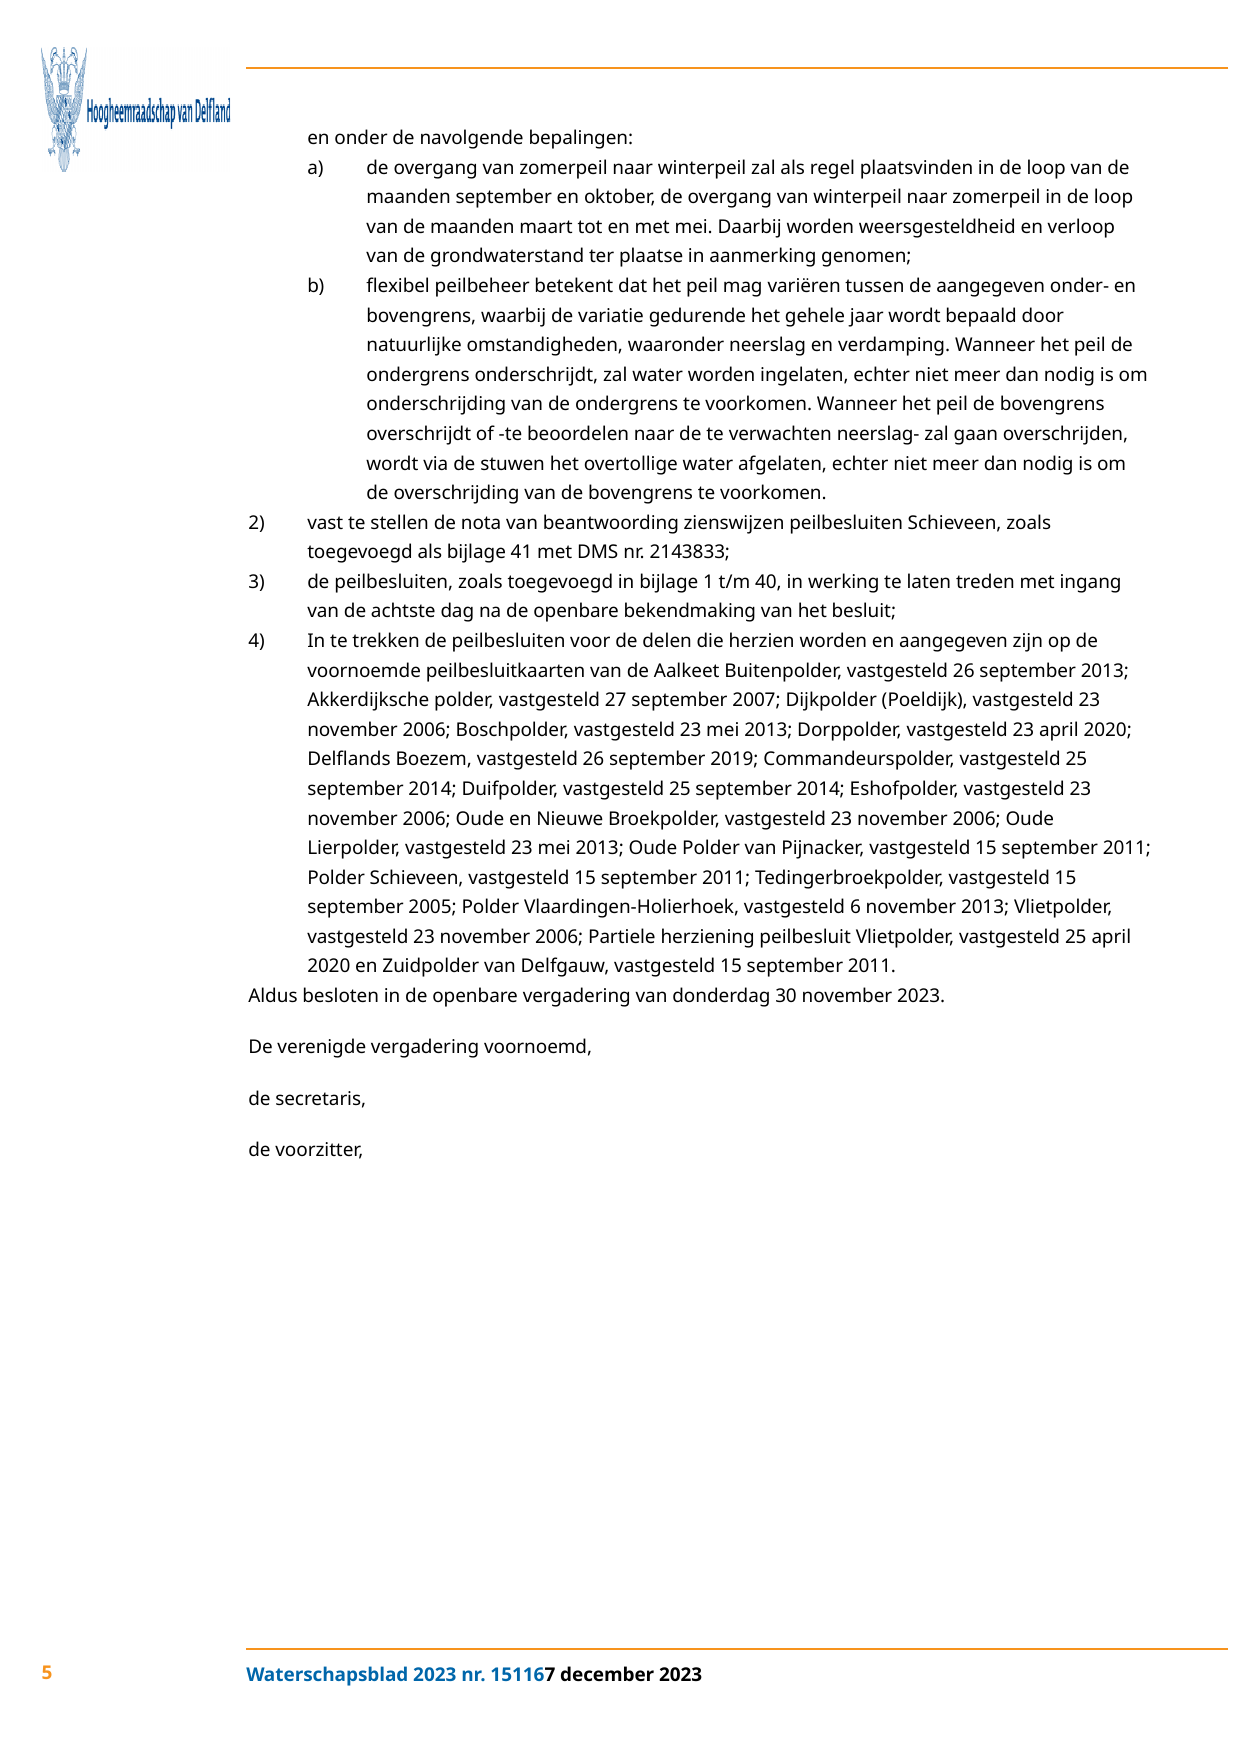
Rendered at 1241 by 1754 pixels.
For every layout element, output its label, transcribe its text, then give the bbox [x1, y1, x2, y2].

text de secretaris, [248, 1085, 1152, 1111]
list vast te stellen de nota van beantwoording zienswijzen peilbesluiten Schieveen, zoals toegevoegd als bijlage 41 met DMS nr. 2143833; [248, 509, 1152, 564]
list de peilbesluiten, zoals toegevoegd in bijlage 1 t/m 40, in werking te laten treden met ingang van de achtste dag na de openbare bekendmaking van het besluit; [248, 568, 1152, 623]
text de voorzitter, [248, 1137, 1152, 1162]
list en onder de navolgende bepalingen: [248, 124, 1152, 150]
text De verenigde vergadering voornoemd, [248, 1034, 1152, 1059]
text Aldus besloten in de openbare vergadering van donderdag 30 november 2023. [248, 982, 1152, 1008]
list de overgang van zomerpeil naar winterpeil zal als regel plaatsvinden in de loop van de maanden september en oktober, de overgang van winterpeil naar zomerpeil in de loop van de maanden maart tot en met mei. Daarbij worden weersgesteldheid en verloop van de grondwaterstand ter plaatse in aanmerking genomen; [307, 154, 1152, 268]
list flexibel peilbeheer betekent dat het peil mag variëren tussen de aangegeven onder- en bovengrens, waarbij de variatie gedurende het gehele jaar wordt bepaald door natuurlijke omstandigheden, waaronder neerslag en verdamping. Wanneer het peil de ondergrens onderschrijdt, zal water worden ingelaten, echter niet meer dan nodig is om onderschrijding van de ondergrens te voorkomen. Wanneer het peil de bovengrens overschrijdt of -te beoordelen naar de te verwachten neerslag- zal gaan overschrijden, wordt via de stuwen het overtollige water afgelaten, echter niet meer dan nodig is om de overschrijding van de bovengrens te voorkomen. [307, 272, 1152, 505]
picture [41, 47, 231, 172]
list In te trekken de peilbesluiten voor de delen die herzien worden en aangegeven zijn op de voornoemde peilbesluitkaarten van de Aalkeet Buitenpolder, vastgesteld 26 september 2013; Akkerdijksche polder, vastgesteld 27 september 2007; Dijkpolder (Poeldijk), vastgesteld 23 november 2006; Boschpolder, vastgesteld 23 mei 2013; Dorppolder, vastgesteld 23 april 2020; Delflands Boezem, vastgesteld 26 september 2019; Commandeurspolder, vastgesteld 25 september 2014; Duifpolder, vastgesteld 25 september 2014; Eshofpolder, vastgesteld 23 november 2006; Oude en Nieuwe Broekpolder, vastgesteld 23 november 2006; Oude Lierpolder, vastgesteld 23 mei 2013; Oude Polder van Pijnacker, vastgesteld 15 september 2011; Polder Schieveen, vastgesteld 15 september 2011; Tedingerbroekpolder, vastgesteld 15 september 2005; Polder Vlaardingen-Holierhoek, vastgesteld 6 november 2013; Vlietpolder, vastgesteld 23 november 2006; Partiele herziening peilbesluit Vlietpolder, vastgesteld 25 april 2020 en Zuidpolder van Delfgauw, vastgesteld 15 september 2011. [248, 627, 1152, 978]
